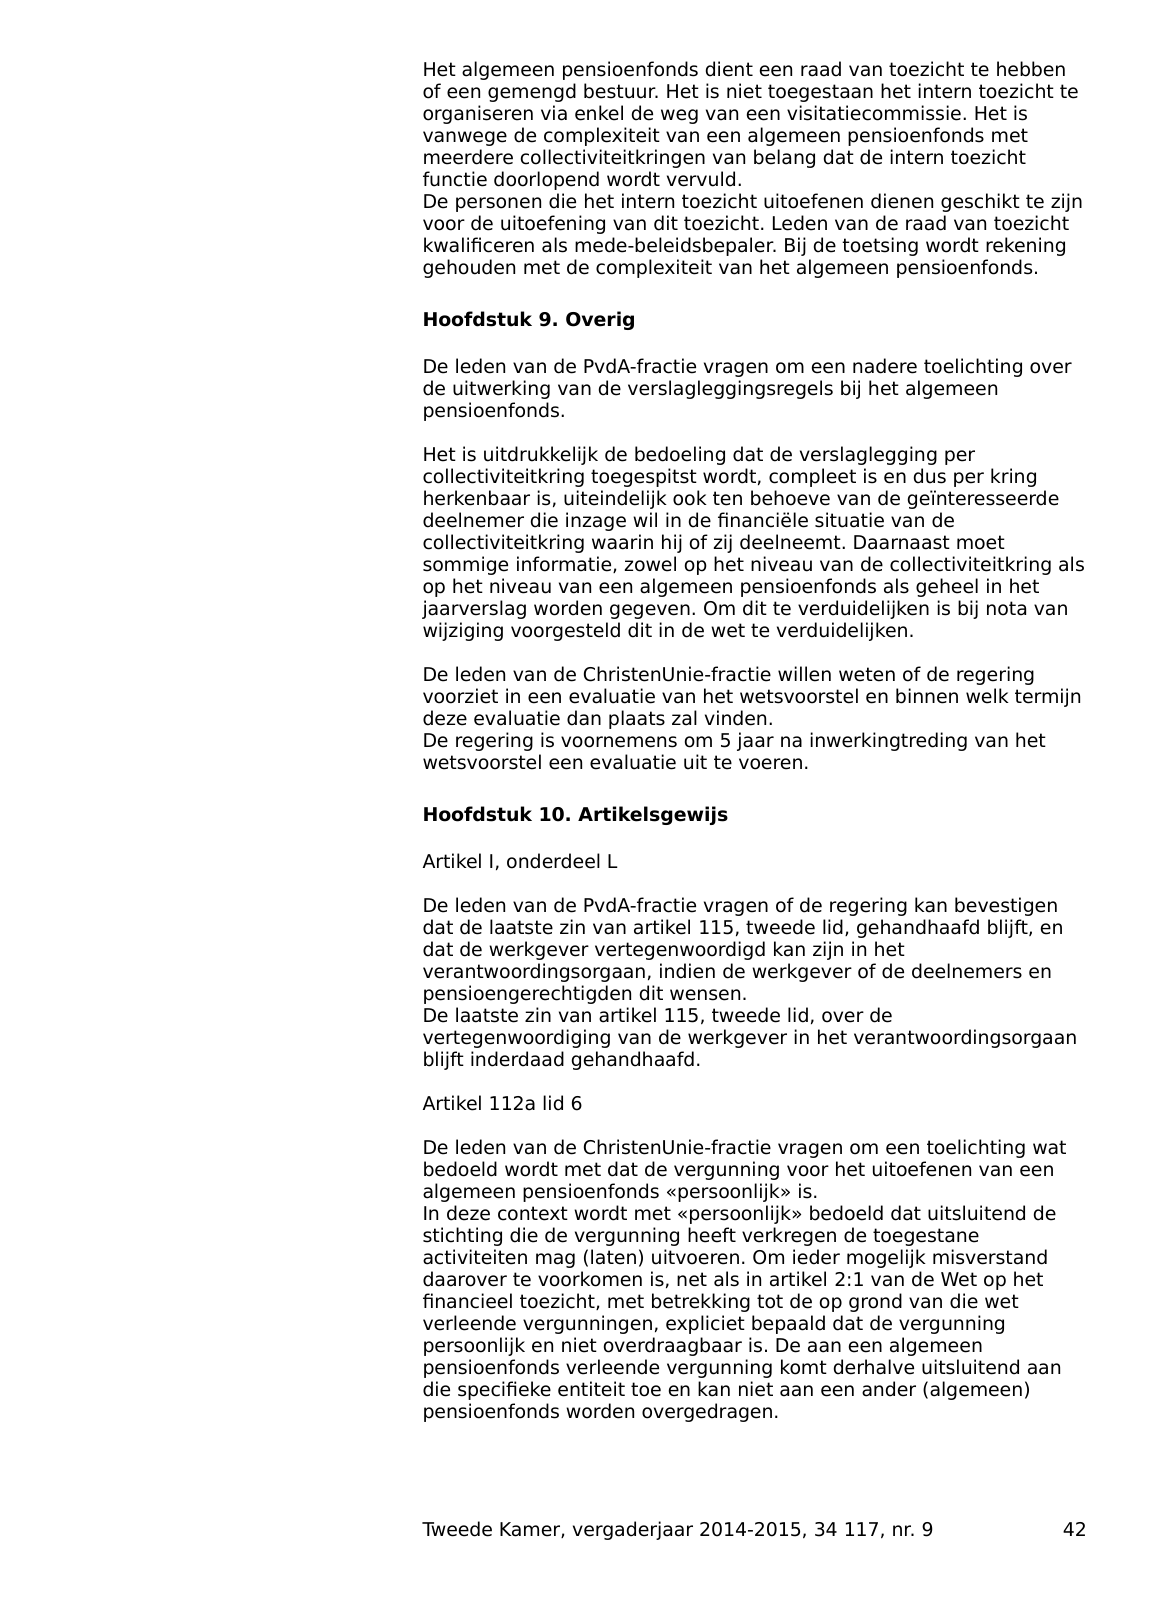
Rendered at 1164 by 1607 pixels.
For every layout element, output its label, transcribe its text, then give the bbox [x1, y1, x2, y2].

text De personen die het intern toezicht uitoefenen dienen geschikt te zijn voor de uitoefening van dit toezicht. Leden van de raad van toezicht kwalificeren als mede-beleidsbepaler. Bij de toetsing wordt rekening gehouden met de complexiteit van het algemeen pensioenfonds. [422, 191, 1087, 279]
text De laatste zin van artikel 115, tweede lid, over de vertegenwoordiging van de werkgever in het verantwoordingsorgaan blijft inderdaad gehandhaafd. [422, 1005, 1087, 1071]
subtitle Hoofdstuk 9. Overig [422, 309, 1087, 331]
text De leden van de PvdA-fractie vragen om een nadere toelichting over de uitwerking van de verslagleggingsregels bij het algemeen pensioenfonds. [422, 356, 1087, 422]
text De leden van de PvdA-fractie vragen of de regering kan bevestigen dat de laatste zin van artikel 115, tweede lid, gehandhaafd blijft, en dat de werkgever vertegenwoordigd kan zijn in het verantwoordingsorgaan, indien de werkgever of de deelnemers en pensioengerechtigden dit wensen. [422, 895, 1087, 1005]
subtitle Artikel I, onderdeel L [422, 851, 1087, 873]
text De leden van de ChristenUnie-fractie willen weten of de regering voorziet in een evaluatie van het wetsvoorstel en binnen welk termijn deze evaluatie dan plaats zal vinden. [422, 664, 1087, 730]
text In deze context wordt met «persoonlijk» bedoeld dat uitsluitend de stichting die de vergunning heeft verkregen de toegestane activiteiten mag (laten) uitvoeren. Om ieder mogelijk misverstand daarover te voorkomen is, net als in artikel 2:1 van de Wet op het financieel toezicht, met betrekking tot de op grond van die wet verleende vergunningen, expliciet bepaald dat de vergunning persoonlijk en niet overdraagbaar is. De aan een algemeen pensioenfonds verleende vergunning komt derhalve uitsluitend aan die specifieke entiteit toe en kan niet aan een ander (algemeen) pensioenfonds worden overgedragen. [422, 1203, 1087, 1423]
text De leden van de ChristenUnie-fractie vragen om een toelichting wat bedoeld wordt met dat de vergunning voor het uitoefenen van een algemeen pensioenfonds «persoonlijk» is. [422, 1137, 1087, 1203]
text De regering is voornemens om 5 jaar na inwerkingtreding van het wetsvoorstel een evaluatie uit te voeren. [422, 730, 1087, 774]
text Het algemeen pensioenfonds dient een raad van toezicht te hebben of een gemengd bestuur. Het is niet toegestaan het intern toezicht te organiseren via enkel de weg van een visitatiecommissie. Het is vanwege de complexiteit van een algemeen pensioenfonds met meerdere collectiviteitkringen van belang dat de intern toezicht functie doorlopend wordt vervuld. [422, 59, 1087, 191]
text Het is uitdrukkelijk de bedoeling dat de verslaglegging per collectiviteitkring toegespitst wordt, compleet is en dus per kring herkenbaar is, uiteindelijk ook ten behoeve van de geïnteresseerde deelnemer die inzage wil in de financiële situatie van de collectiviteitkring waarin hij of zij deelneemt. Daarnaast moet sommige informatie, zowel op het niveau van de collectiviteitkring als op het niveau van een algemeen pensioenfonds als geheel in het jaarverslag worden gegeven. Om dit te verduidelijken is bij nota van wijziging voorgesteld dit in de wet te verduidelijken. [422, 444, 1087, 642]
subtitle Artikel 112a lid 6 [422, 1093, 1087, 1115]
subtitle Hoofdstuk 10. Artikelsgewijs [422, 804, 1087, 826]
